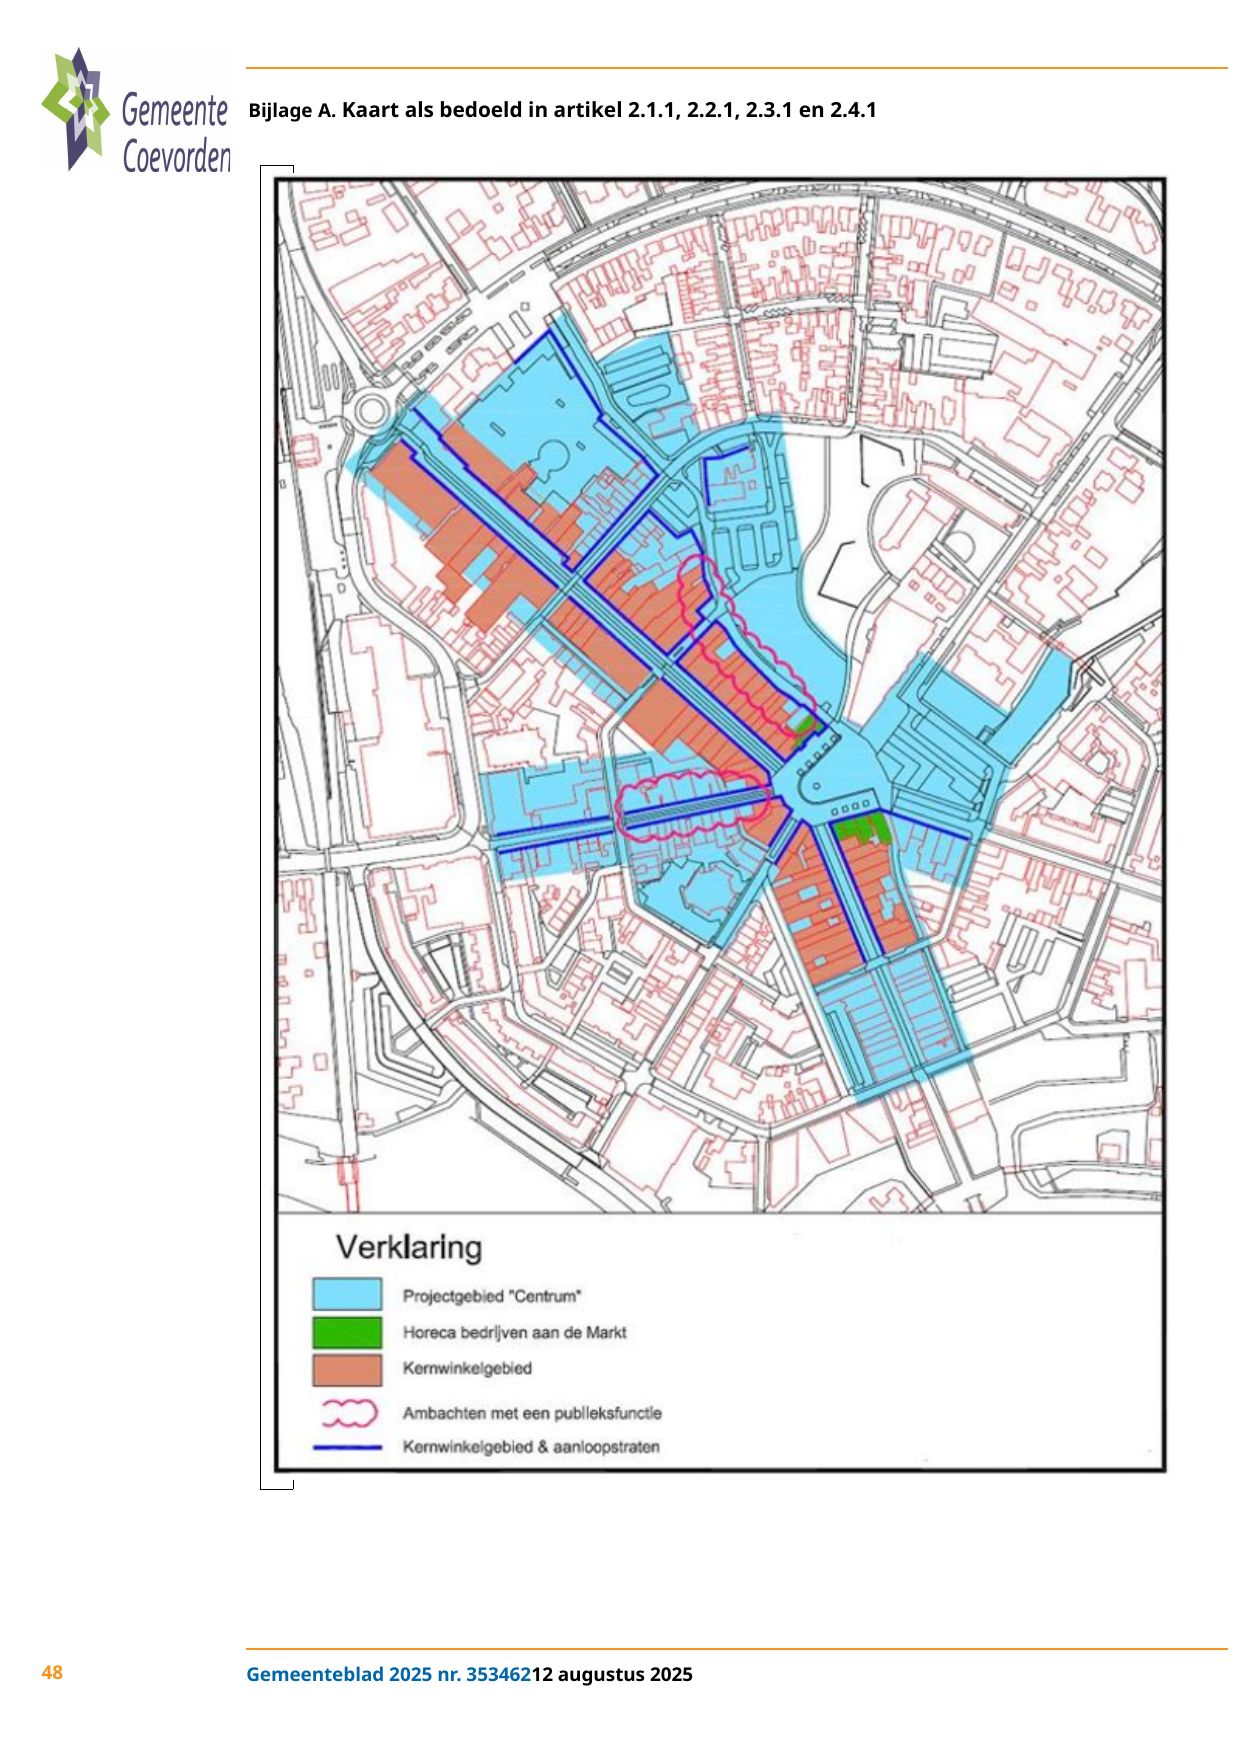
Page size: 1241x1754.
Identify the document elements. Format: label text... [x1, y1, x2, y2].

picture [41, 47, 231, 172]
picture [268, 173, 1173, 1480]
text Bijlage A. Kaart als bedoeld in artikel 2.1.1, 2.2.1, 2.3.1 en 2.4.1 [248, 95, 1152, 123]
